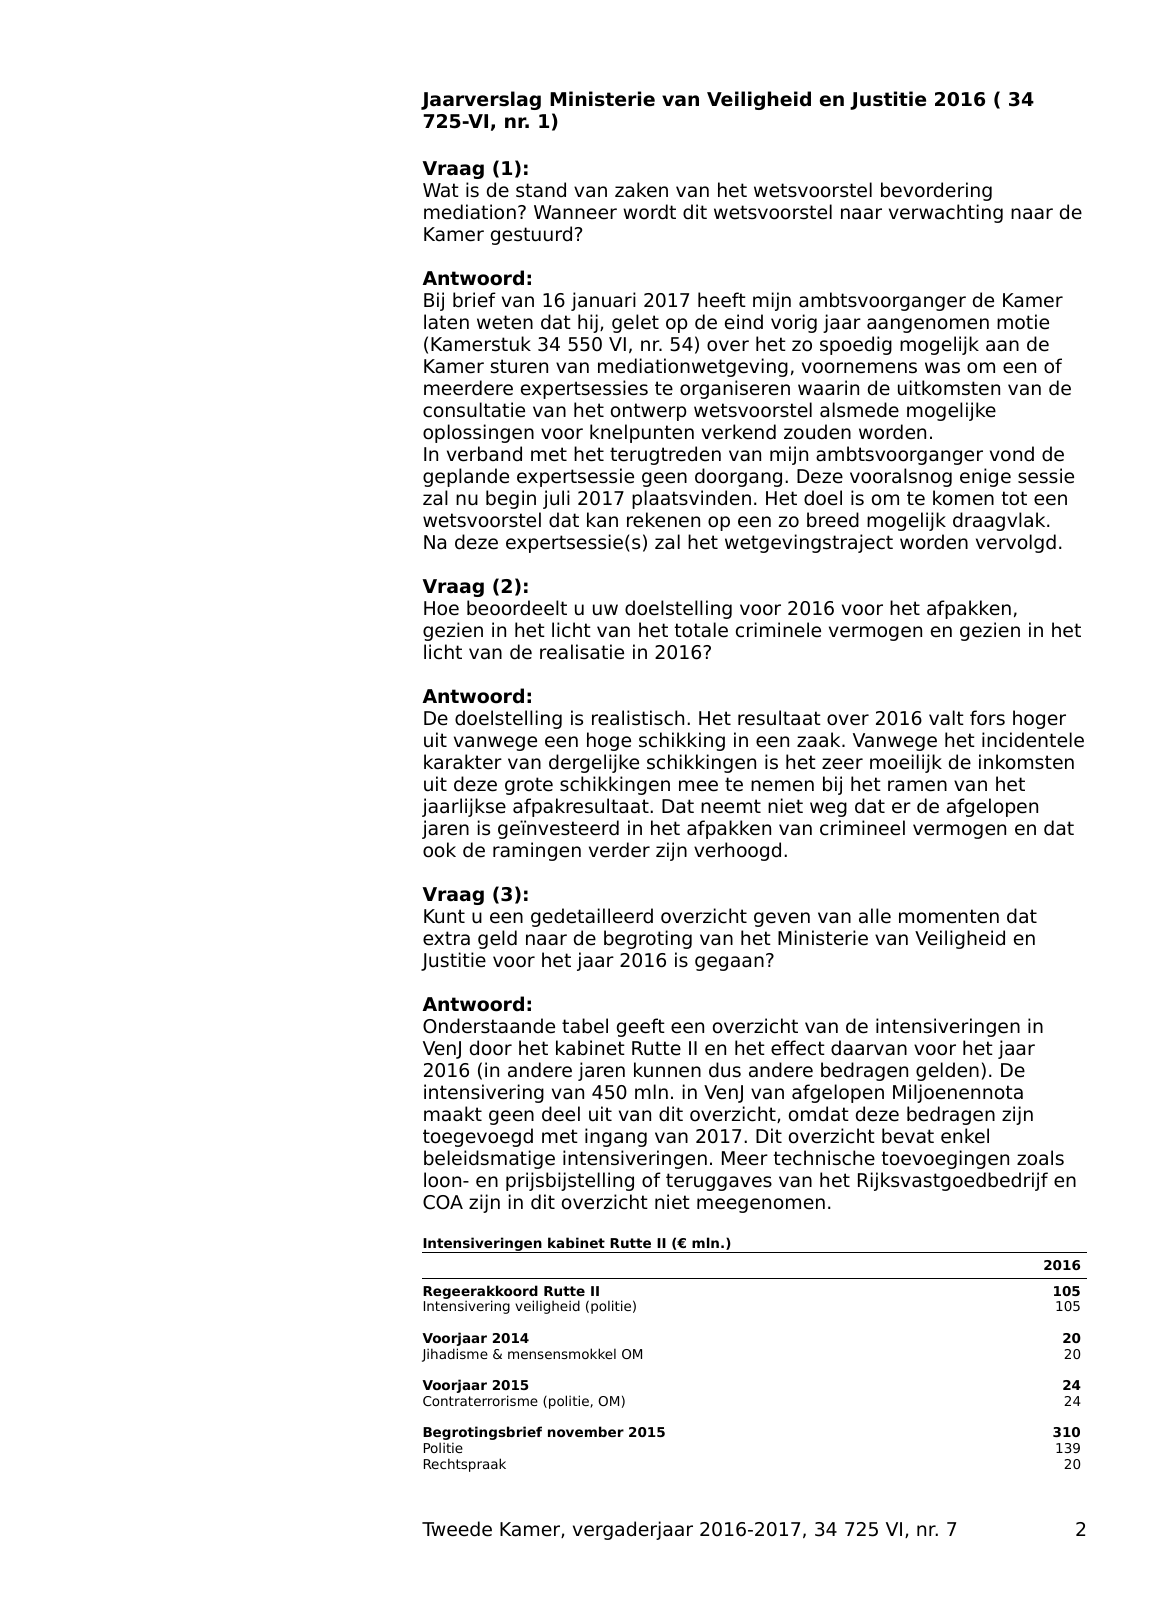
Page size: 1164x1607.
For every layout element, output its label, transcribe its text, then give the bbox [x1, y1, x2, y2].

table_cell [422, 1362, 972, 1378]
table_cell Intensivering veiligheid (politie) [422, 1299, 972, 1315]
text Antwoord: [422, 268, 1087, 290]
text Onderstaande tabel geeft een overzicht van de intensiveringen in VenJ door het kabinet Rutte II en het effect daarvan voor het jaar 2016 (in andere jaren kunnen dus andere bedragen gelden). De intensivering van 450 mln. in VenJ van afgelopen Miljoenennota maakt geen deel uit van dit overzicht, omdat deze bedragen zijn toegevoegd met ingang van 2017. Dit overzicht bevat enkel beleidsmatige intensiveringen. Meer technische toevoegingen zoals loon- en prijsbijstelling of teruggaves van het Rijksvastgoedbedrijf en COA zijn in dit overzicht niet meegenomen. [422, 1016, 1087, 1214]
table_cell 20 [972, 1331, 1087, 1346]
text Na deze expertsessie(s) zal het wetgevingstraject worden vervolgd. [422, 532, 1087, 554]
table_cell Voorjaar 2015 [422, 1378, 972, 1394]
table_cell [422, 1315, 972, 1331]
table_cell Voorjaar 2014 [422, 1331, 972, 1346]
table_header Intensiveringen kabinet Rutte II (€ mln.) [422, 1236, 1087, 1252]
table_cell [972, 1362, 1087, 1378]
text Vraag (3): [422, 884, 1087, 906]
text Bij brief van 16 januari 2017 heeft mijn ambtsvoorganger de Kamer laten weten dat hij, gelet op de eind vorig jaar aangenomen motie (Kamerstuk 34 550 VI, nr. 54) over het zo spoedig mogelijk aan de Kamer sturen van mediationwetgeving, voornemens was om een of meerdere expertsessies te organiseren waarin de uitkomsten van de consultatie van het ontwerp wetsvoorstel alsmede mogelijke oplossingen voor knelpunten verkend zouden worden. [422, 290, 1087, 444]
table_cell 105 [972, 1279, 1087, 1299]
table_cell 105 [972, 1299, 1087, 1315]
text Vraag (2): [422, 576, 1087, 598]
table_cell [972, 1409, 1087, 1425]
table_cell [422, 1253, 972, 1278]
table_cell Begrotingsbrief november 2015 [422, 1425, 972, 1441]
text Antwoord: [422, 994, 1087, 1016]
table_cell 2016 [972, 1253, 1087, 1278]
text Antwoord: [422, 686, 1087, 708]
table_cell Contraterrorisme (politie, OM) [422, 1394, 972, 1409]
table_cell [972, 1315, 1087, 1331]
text Kunt u een gedetailleerd overzicht geven van alle momenten dat extra geld naar de begroting van het Ministerie van Veiligheid en Justitie voor het jaar 2016 is gegaan? [422, 906, 1087, 972]
table_cell 20 [972, 1457, 1087, 1472]
text Hoe beoordeelt u uw doelstelling voor 2016 voor het afpakken, gezien in het licht van het totale criminele vermogen en gezien in het licht van de realisatie in 2016? [422, 598, 1087, 664]
table_cell Regeerakkoord Rutte II [422, 1279, 972, 1299]
text De doelstelling is realistisch. Het resultaat over 2016 valt fors hoger uit vanwege een hoge schikking in een zaak. Vanwege het incidentele karakter van dergelijke schikkingen is het zeer moeilijk de inkomsten uit deze grote schikkingen mee te nemen bij het ramen van het jaarlijkse afpakresultaat. Dat neemt niet weg dat er de afgelopen jaren is geïnvesteerd in het afpakken van crimineel vermogen en dat ook de ramingen verder zijn verhoogd. [422, 708, 1087, 862]
text In verband met het terugtreden van mijn ambtsvoorganger vond de geplande expertsessie geen doorgang. Deze vooralsnog enige sessie zal nu begin juli 2017 plaatsvinden. Het doel is om te komen tot een wetsvoorstel dat kan rekenen op een zo breed mogelijk draagvlak. [422, 444, 1087, 532]
table_cell 20 [972, 1346, 1087, 1362]
table_cell 24 [972, 1378, 1087, 1394]
text Vraag (1): [422, 158, 1087, 180]
table_cell Politie [422, 1441, 972, 1457]
table_cell Rechtspraak [422, 1457, 972, 1472]
table_cell 139 [972, 1441, 1087, 1457]
table_cell 310 [972, 1425, 1087, 1441]
table_cell Jihadisme & mensensmokkel OM [422, 1346, 972, 1362]
table_cell 24 [972, 1394, 1087, 1409]
table_cell [422, 1409, 972, 1425]
text Wat is de stand van zaken van het wetsvoorstel bevordering mediation? Wanneer wordt dit wetsvoorstel naar verwachting naar de Kamer gestuurd? [422, 180, 1087, 246]
subtitle Jaarverslag Ministerie van Veiligheid en Justitie 2016 ( 34 725-VI, nr. 1) [422, 89, 1087, 133]
